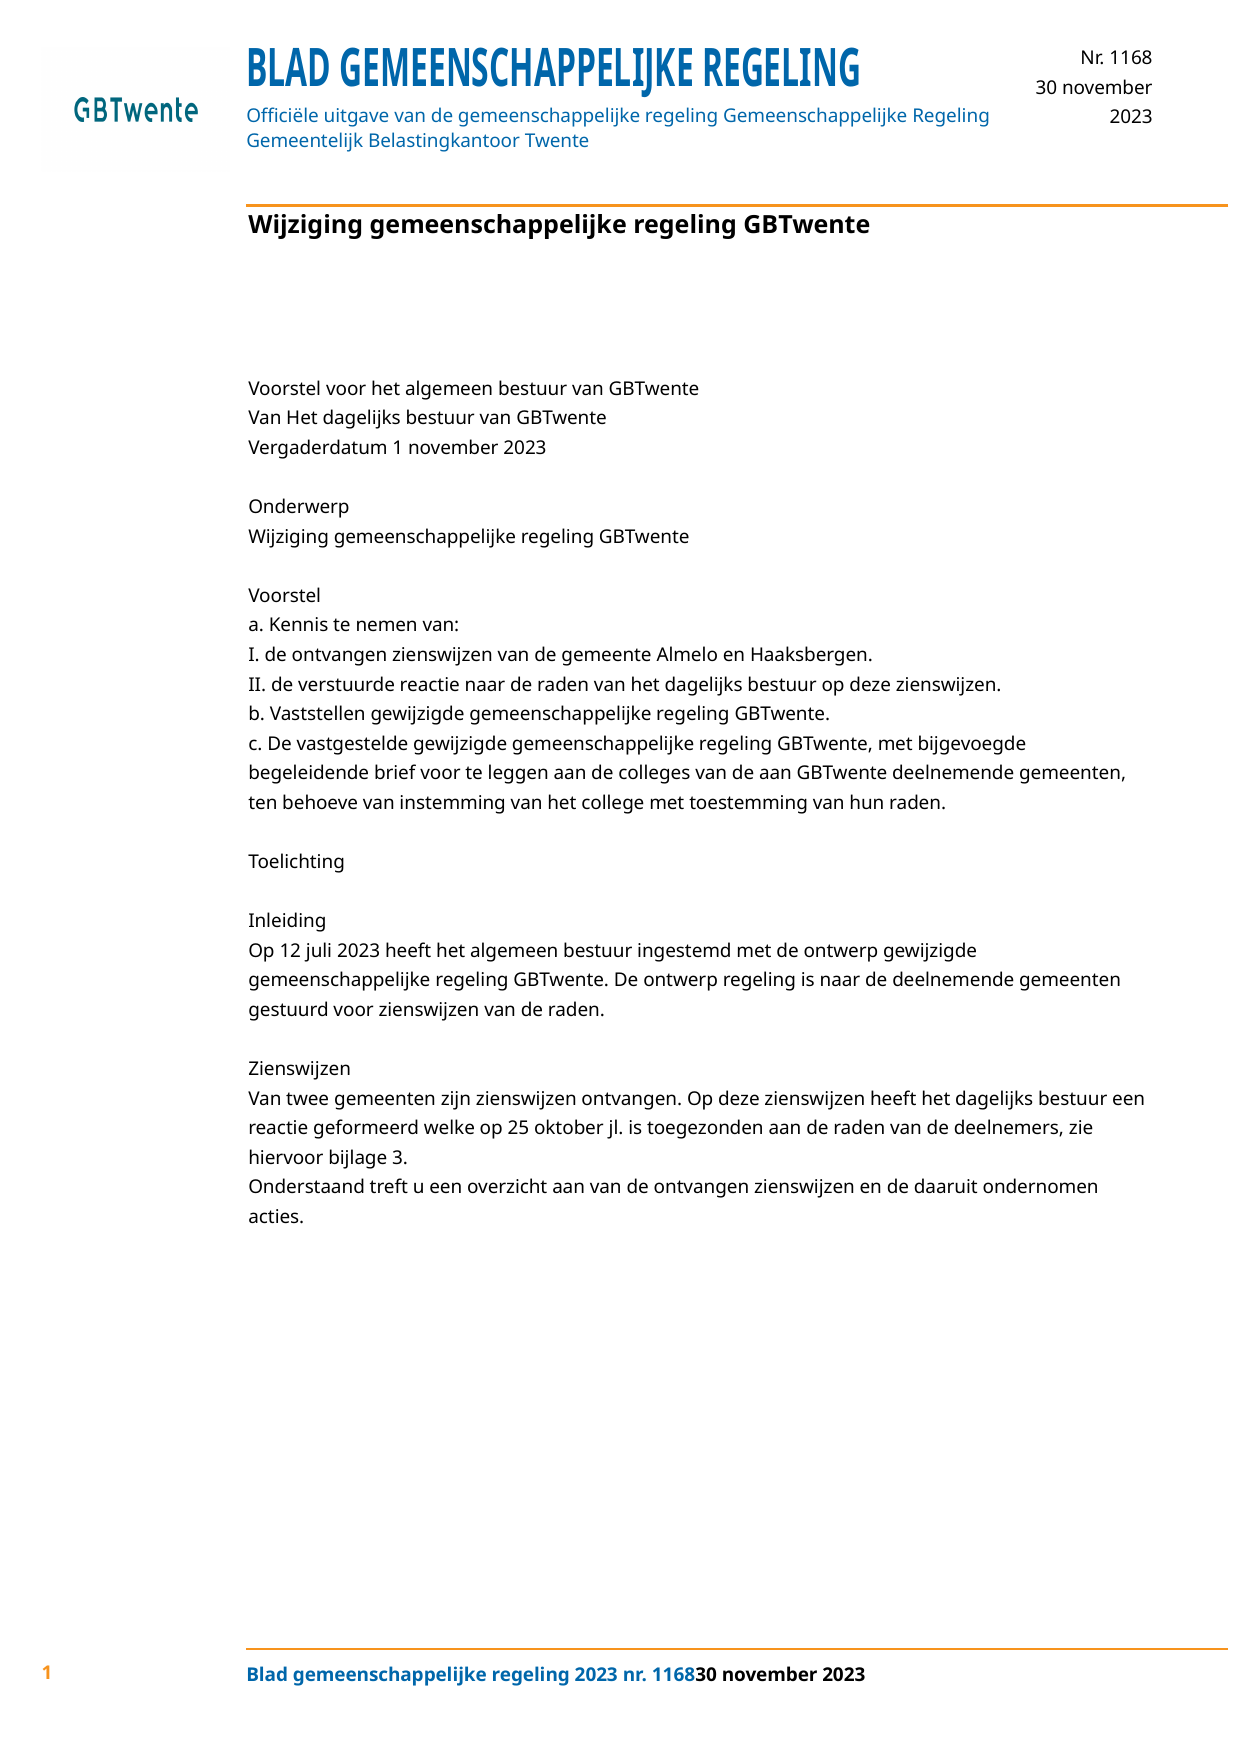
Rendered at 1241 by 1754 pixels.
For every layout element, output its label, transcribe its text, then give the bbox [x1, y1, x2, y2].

text Toelichting [248, 848, 1152, 874]
text c. De vastgestelde gewijzigde gemeenschappelijke regeling GBTwente, met bijgevoegde begeleidende brief voor te leggen aan de colleges van de aan GBTwente deelnemende gemeenten, ten behoeve van instemming van het college met toestemming van hun raden. [248, 730, 1152, 815]
text II. de verstuurde reactie naar de raden van het dagelijks bestuur op deze zienswijzen. [248, 671, 1152, 696]
text I. de ontvangen zienswijzen van de gemeente Almelo en Haaksbergen. [248, 641, 1152, 667]
text b. Vaststellen gewijzigde gemeenschappelijke regeling GBTwente. [248, 700, 1152, 726]
picture [41, 47, 231, 172]
text Vergaderdatum 1 november 2023 [248, 434, 1152, 460]
text Wijziging gemeenschappelijke regeling GBTwente [248, 523, 1152, 548]
text Zienswijzen [248, 1055, 1152, 1081]
text Van twee gemeenten zijn zienswijzen ontvangen. Op deze zienswijzen heeft het dagelijks bestuur een reactie geformeerd welke op 25 oktober jl. is toegezonden aan de raden van de deelnemers, zie hiervoor bijlage 3. [248, 1085, 1152, 1170]
text Wijziging gemeenschappelijke regeling GBTwente [248, 207, 1152, 241]
text Onderstaand treft u een overzicht aan van de ontvangen zienswijzen en de daaruit ondernomen acties. [248, 1174, 1152, 1229]
text Op 12 juli 2023 heeft het algemeen bestuur ingestemd met de ontwerp gewijzigde gemeenschappelijke regeling GBTwente. De ontwerp regeling is naar de deelnemende gemeenten gestuurd voor zienswijzen van de raden. [248, 937, 1152, 1022]
text Onderwerp [248, 493, 1152, 519]
text Inleiding [248, 907, 1152, 933]
text Voorstel voor het algemeen bestuur van GBTwente [248, 375, 1152, 401]
text a. Kennis te nemen van: [248, 612, 1152, 637]
text Van Het dagelijks bestuur van GBTwente [248, 404, 1152, 430]
text Voorstel [248, 582, 1152, 608]
